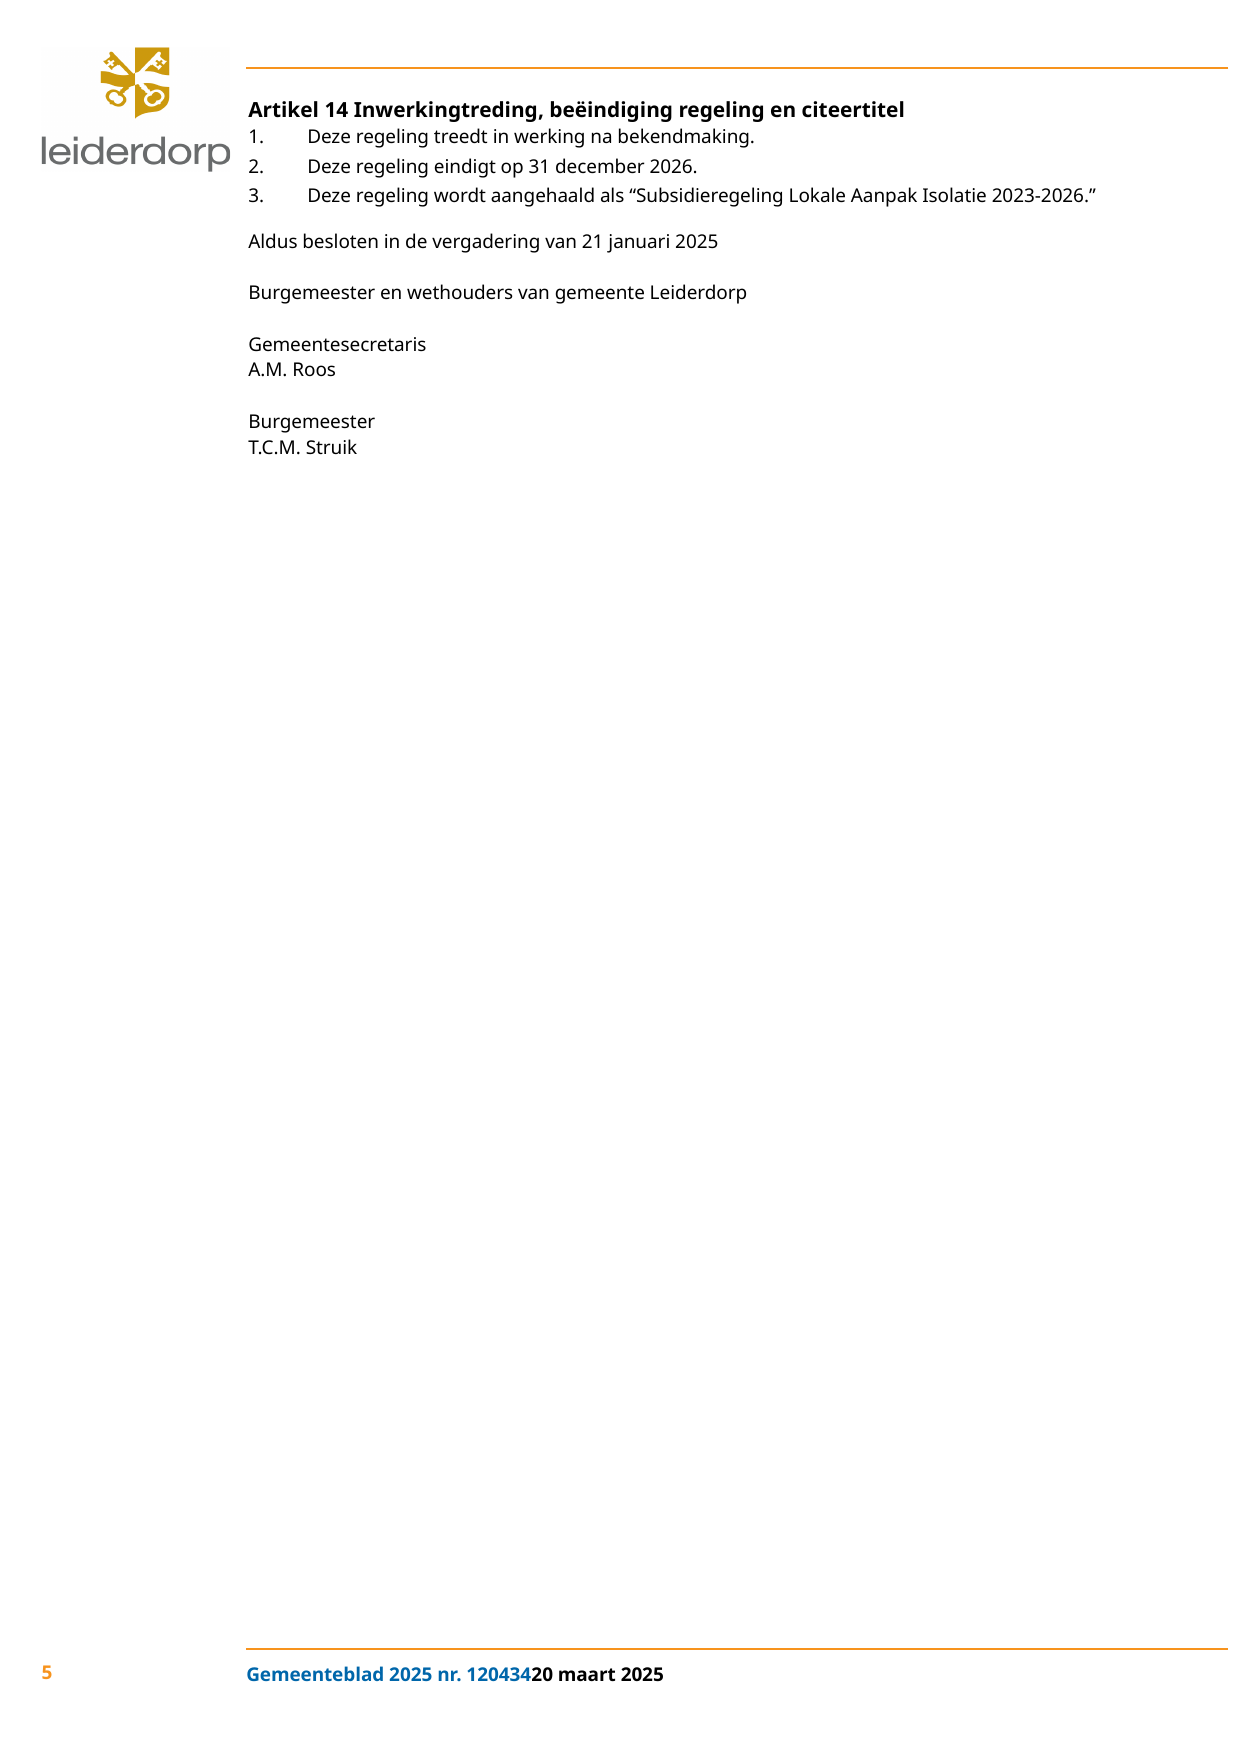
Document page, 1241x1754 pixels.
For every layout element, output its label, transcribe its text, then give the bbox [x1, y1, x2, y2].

text Burgemeester en wethouders van gemeente Leiderdorp [248, 279, 1152, 305]
text Gemeentesecretaris [248, 331, 1152, 357]
list Deze regeling wordt aangehaald als “Subsidieregeling Lokale Aanpak Isolatie 2023-2026.” [248, 182, 1152, 208]
text A.M. Roos [248, 357, 1152, 382]
list Deze regeling treedt in werking na bekendmaking. [248, 123, 1152, 149]
text Aldus besloten in de vergadering van 21 januari 2025 [248, 228, 1152, 254]
text Burgemeester [248, 408, 1152, 434]
text T.C.M. Struik [248, 434, 1152, 459]
text Artikel 14 Inwerkingtreding, beëindiging regeling en citeertitel [248, 95, 1152, 123]
list Deze regeling eindigt op 31 december 2026. [248, 153, 1152, 178]
picture [41, 47, 231, 172]
